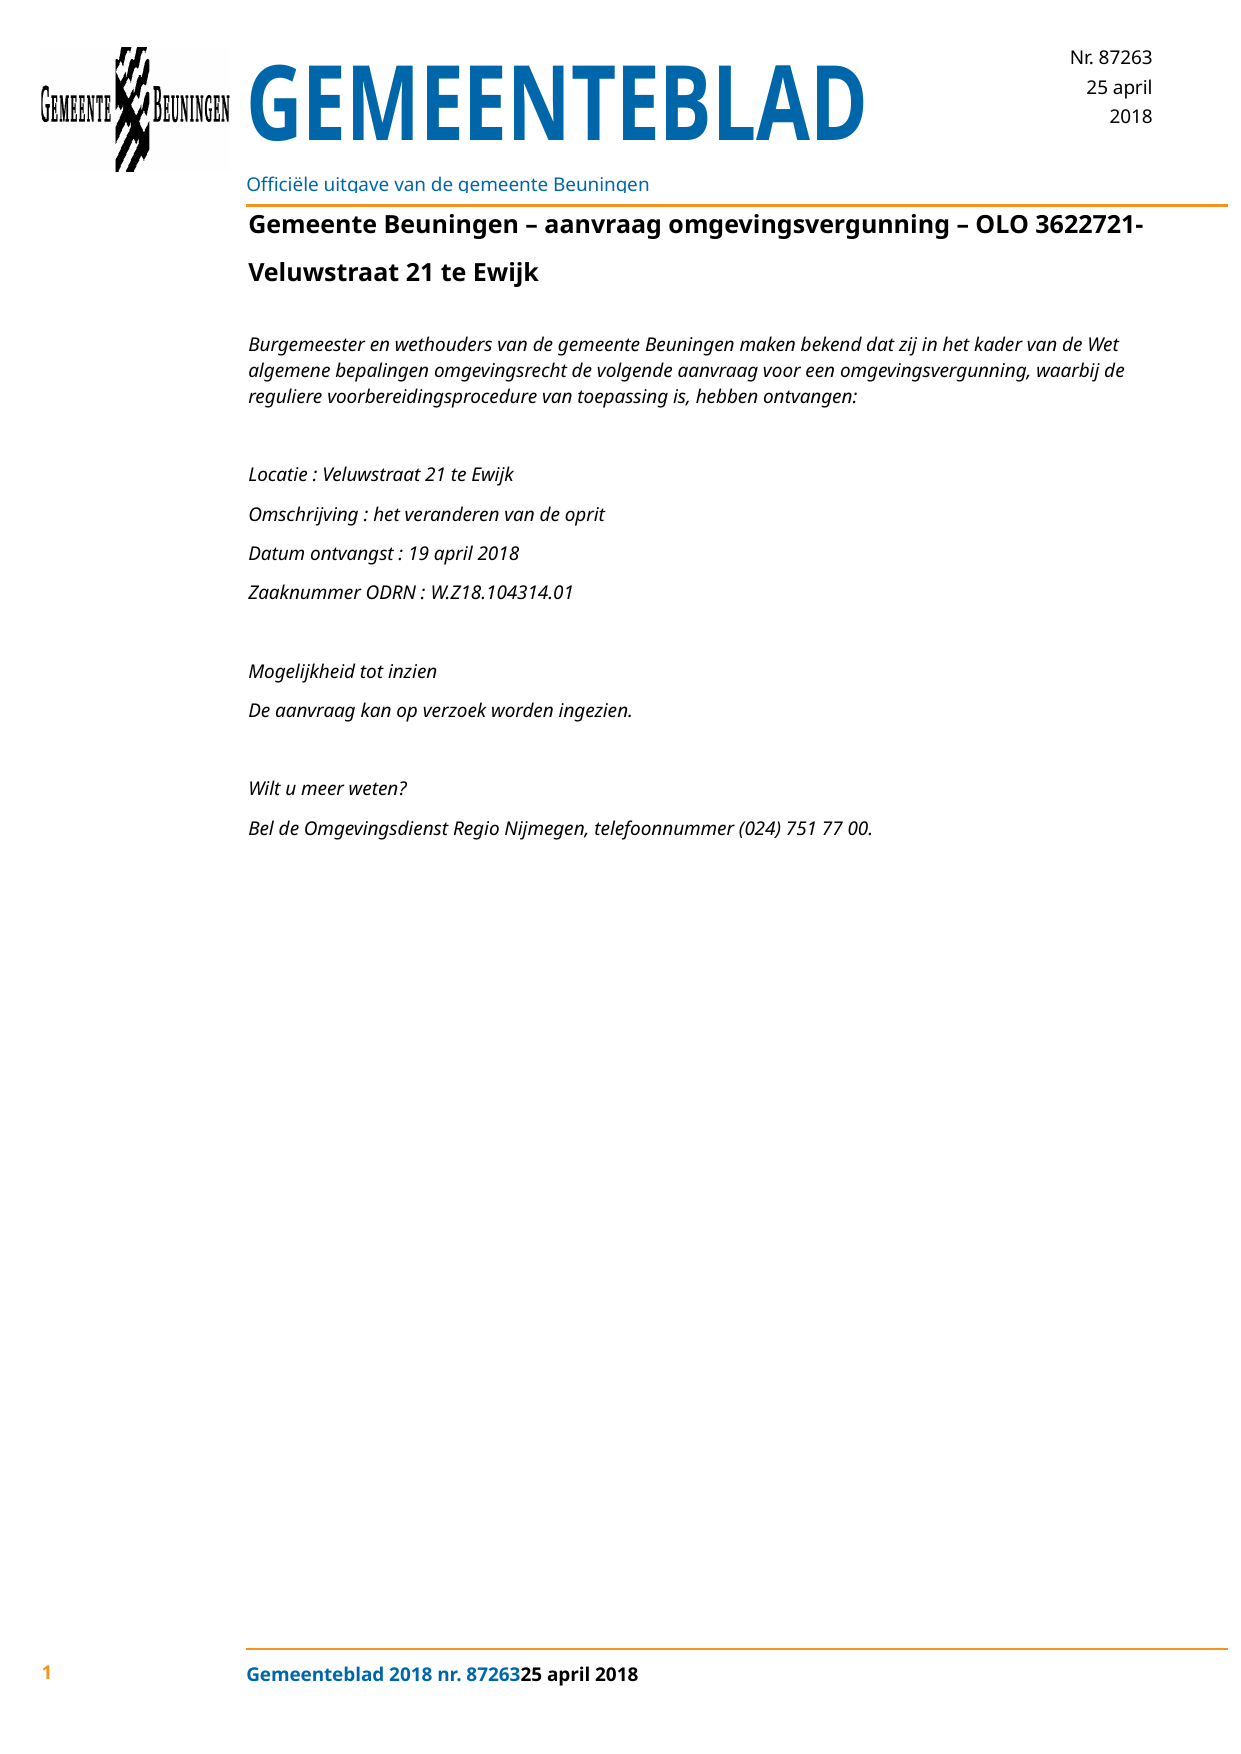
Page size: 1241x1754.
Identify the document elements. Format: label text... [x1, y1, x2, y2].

text Wilt u meer weten? [248, 776, 1152, 801]
text Bel de Omgevingsdienst Regio Nijmegen, telefoonnummer (024) 751 77 00. [248, 815, 1152, 841]
text Datum ontvangst : 19 april 2018 [248, 540, 1152, 566]
picture [41, 47, 231, 172]
text Burgemeester en wethouders van de gemeente Beuningen maken bekend dat zij in het kader van de Wet algemene bepalingen omgevingsrecht de volgende aanvraag voor een omgevingsvergunning, waarbij de reguliere voorbereidingsprocedure van toepassing is, hebben ontvangen: [248, 331, 1152, 409]
text Omschrijving : het veranderen van de oprit [248, 501, 1152, 526]
text Zaaknummer ODRN : W.Z18.104314.01 [248, 579, 1152, 605]
text Gemeente Beuningen – aanvraag omgevingsvergunning – OLO 3622721-Veluwstraat 21 te Ewijk [248, 207, 1152, 288]
text Mogelijkheid tot inzien [248, 658, 1152, 683]
text De aanvraag kan op verzoek worden ingezien. [248, 697, 1152, 723]
text Locatie : Veluwstraat 21 te Ewijk [248, 461, 1152, 487]
